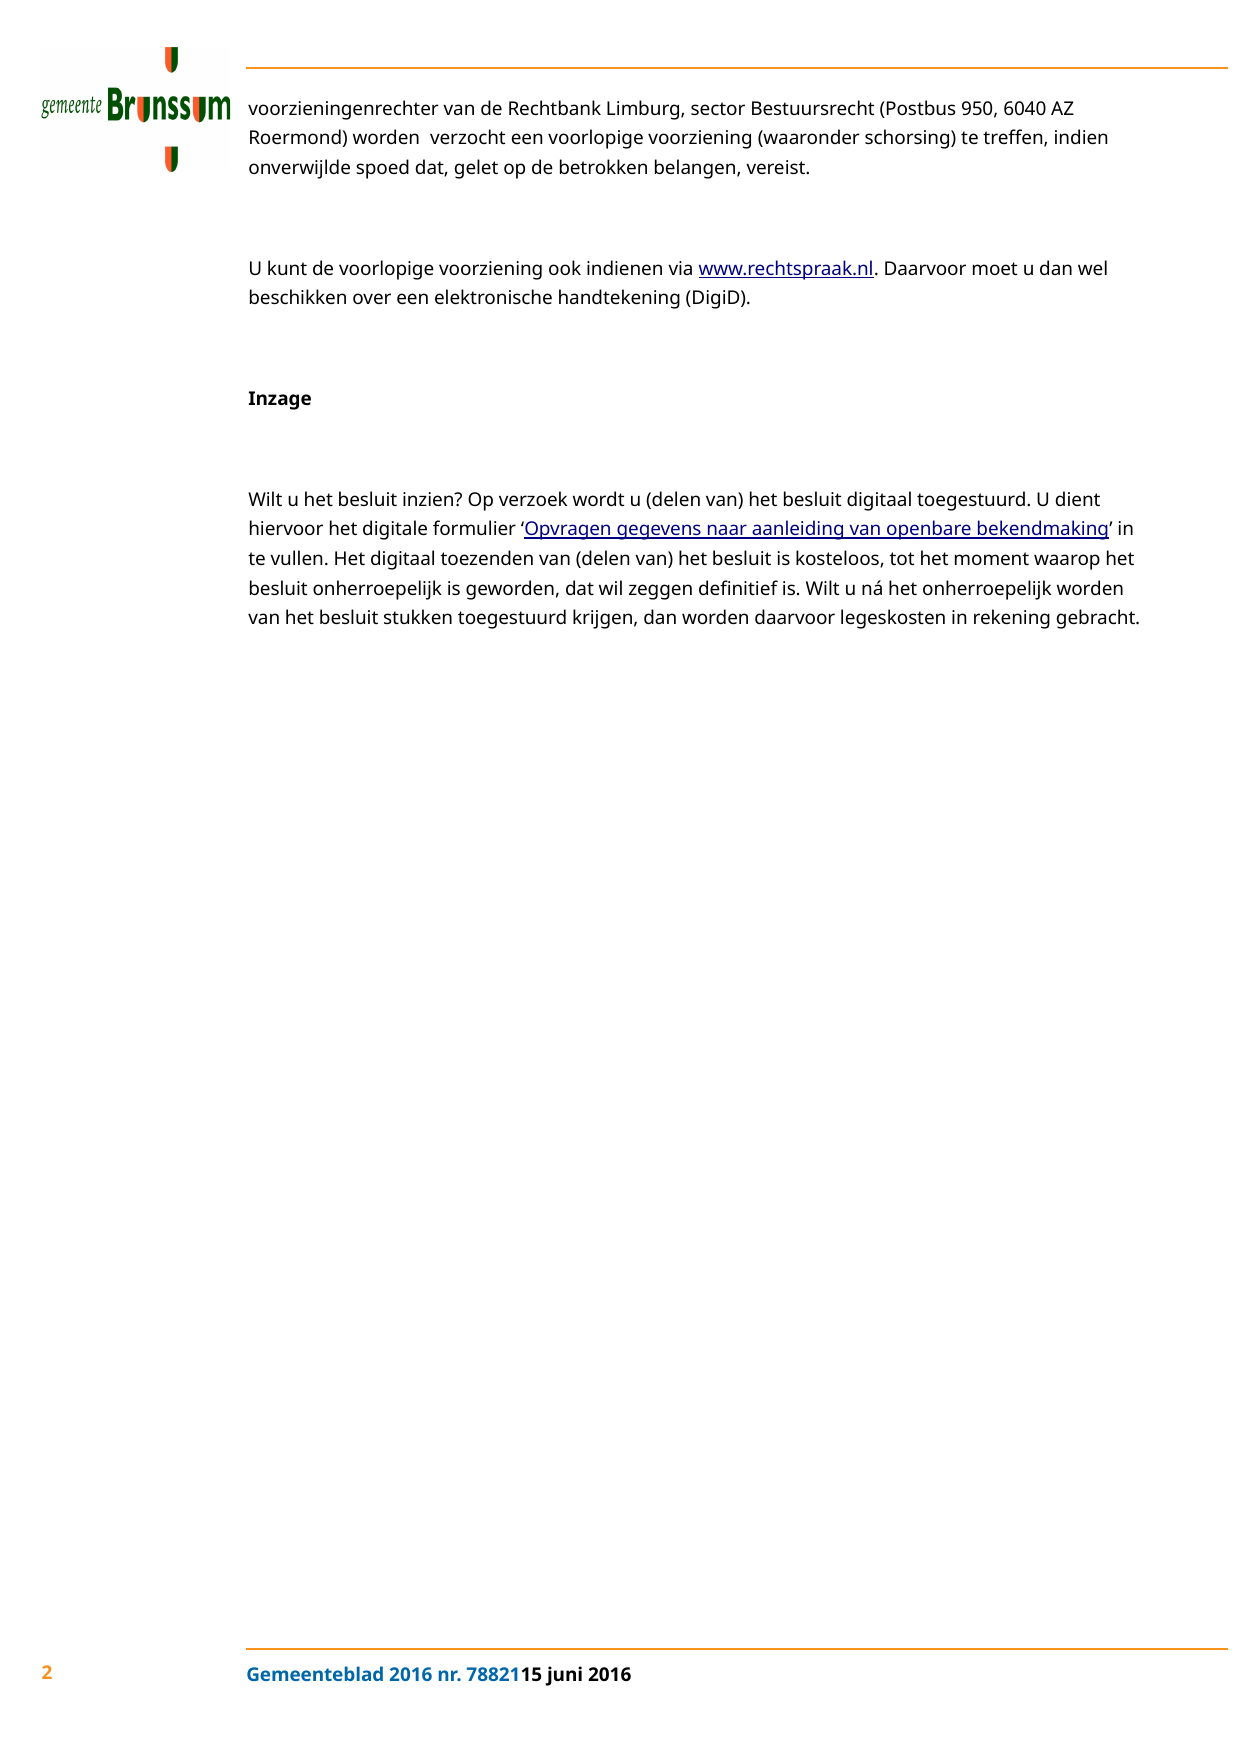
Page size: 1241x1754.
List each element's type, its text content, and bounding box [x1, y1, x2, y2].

text U kunt de voorlopige voorziening ook indienen via www.rechtspraak.nl. Daarvoor moet u dan wel beschikken over een elektronische handtekening (DigiD). [248, 255, 1152, 310]
text voorzieningenrechter van de Rechtbank Limburg, sector Bestuursrecht (Postbus 950, 6040 AZ Roermond) worden verzocht een voorlopige voorziening (waaronder schorsing) te treffen, indien onverwijlde spoed dat, gelet op de betrokken belangen, vereist. [248, 95, 1152, 180]
picture [41, 47, 231, 172]
text Inzage [248, 385, 1152, 411]
text Wilt u het besluit inzien? Op verzoek wordt u (delen van) het besluit digitaal toegestuurd. U dient hiervoor het digitale formulier ‘Opvragen gegevens naar aanleiding van openbare bekendmaking’ in te vullen. Het digitaal toezenden van (delen van) het besluit is kosteloos, tot het moment waarop het besluit onherroepelijk is geworden, dat wil zeggen definitief is. Wilt u ná het onherroepelijk worden van het besluit stukken toegestuurd krijgen, dan worden daarvoor legeskosten in rekening gebracht. [248, 486, 1152, 630]
